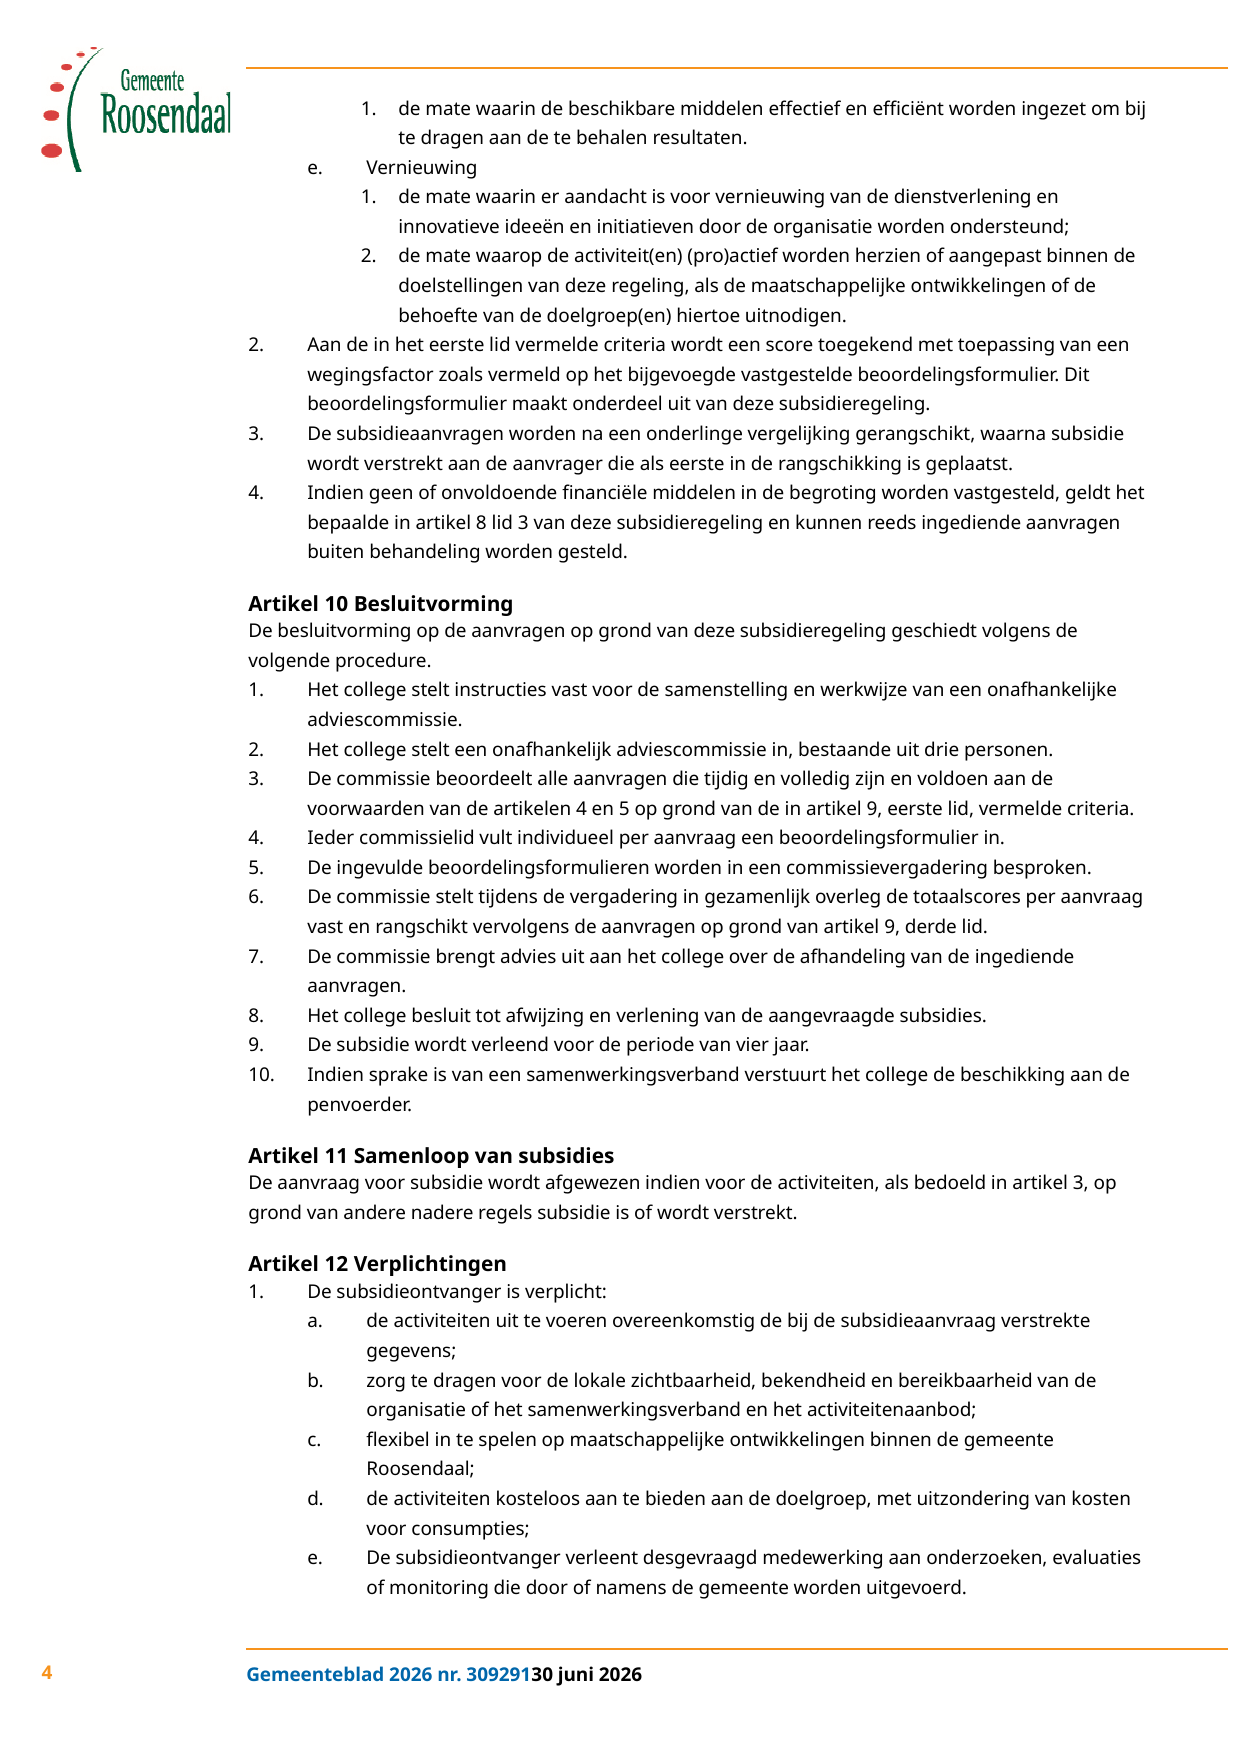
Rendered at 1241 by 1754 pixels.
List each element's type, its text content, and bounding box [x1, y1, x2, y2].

list De ingevulde beoordelingsformulieren worden in een commissievergadering besproken. [248, 854, 1152, 880]
list De subsidieontvanger is verplicht: [248, 1278, 1152, 1304]
text Artikel 10 Besluitvorming [248, 589, 1152, 617]
text De aanvraag voor subsidie wordt afgewezen indien voor de activiteiten, als bedoeld in artikel 3, op grond van andere nadere regels subsidie is of wordt verstrekt. [248, 1169, 1152, 1225]
list Het college stelt een onafhankelijk adviescommissie in, bestaande uit drie personen. [248, 736, 1152, 761]
list De subsidieontvanger verleent desgevraagd medewerking aan onderzoeken, evaluaties of monitoring die door of namens de gemeente worden uitgevoerd. [307, 1544, 1152, 1599]
text Artikel 11 Samenloop van subsidies [248, 1141, 1152, 1169]
list De commissie beoordeelt alle aanvragen die tijdig en volledig zijn en voldoen aan de voorwaarden van de artikelen 4 en 5 op grond van de in artikel 9, eerste lid, vermelde criteria. [248, 765, 1152, 821]
list de activiteiten kosteloos aan te bieden aan de doelgroep, met uitzondering van kosten voor consumpties; [307, 1485, 1152, 1540]
list Indien sprake is van een samenwerkingsverband verstuurt het college de beschikking aan de penvoerder. [248, 1061, 1152, 1116]
list Ieder commissielid vult individueel per aanvraag een beoordelingsformulier in. [248, 824, 1152, 850]
list De subsidie wordt verleend voor de periode van vier jaar. [248, 1032, 1152, 1057]
text Artikel 12 Verplichtingen [248, 1249, 1152, 1278]
list de activiteiten uit te voeren overeenkomstig de bij de subsidieaanvraag verstrekte gegevens; [307, 1308, 1152, 1363]
text De besluitvorming op de aanvragen op grond van deze subsidieregeling geschiedt volgens de volgende procedure. [248, 617, 1152, 673]
list de mate waarin de beschikbare middelen effectief en efficiënt worden ingezet om bij te dragen aan de te behalen resultaten. [361, 95, 1152, 150]
list Vernieuwing [307, 154, 1152, 180]
list Het college stelt instructies vast voor de samenstelling en werkwijze van een onafhankelijke adviescommissie. [248, 677, 1152, 732]
list flexibel in te spelen op maatschappelijke ontwikkelingen binnen de gemeente Roosendaal; [307, 1426, 1152, 1481]
picture [41, 47, 231, 172]
list De commissie stelt tijdens de vergadering in gezamenlijk overleg de totaalscores per aanvraag vast en rangschikt vervolgens de aanvragen op grond van artikel 9, derde lid. [248, 884, 1152, 939]
list de mate waarop de activiteit(en) (pro)actief worden herzien of aangepast binnen de doelstellingen van deze regeling, als de maatschappelijke ontwikkelingen of de behoefte van de doelgroep(en) hiertoe uitnodigen. [361, 243, 1152, 328]
list De subsidieaanvragen worden na een onderlinge vergelijking gerangschikt, waarna subsidie wordt verstrekt aan de aanvrager die als eerste in de rangschikking is geplaatst. [248, 420, 1152, 476]
list Aan de in het eerste lid vermelde criteria wordt een score toegekend met toepassing van een wegingsfactor zoals vermeld op het bijgevoegde vastgestelde beoordelingsformulier. Dit beoordelingsformulier maakt onderdeel uit van deze subsidieregeling. [248, 331, 1152, 416]
list Indien geen of onvoldoende financiële middelen in de begroting worden vastgesteld, geldt het bepaalde in artikel 8 lid 3 van deze subsidieregeling en kunnen reeds ingediende aanvragen buiten behandeling worden gesteld. [248, 479, 1152, 564]
list De commissie brengt advies uit aan het college over de afhandeling van de ingediende aanvragen. [248, 943, 1152, 998]
list zorg te dragen voor de lokale zichtbaarheid, bekendheid en bereikbaarheid van de organisatie of het samenwerkingsverband en het activiteitenaanbod; [307, 1367, 1152, 1422]
list Het college besluit tot afwijzing en verlening van de aangevraagde subsidies. [248, 1002, 1152, 1028]
list de mate waarin er aandacht is voor vernieuwing van de dienstverlening en innovatieve ideeën en initiatieven door de organisatie worden ondersteund; [361, 183, 1152, 239]
